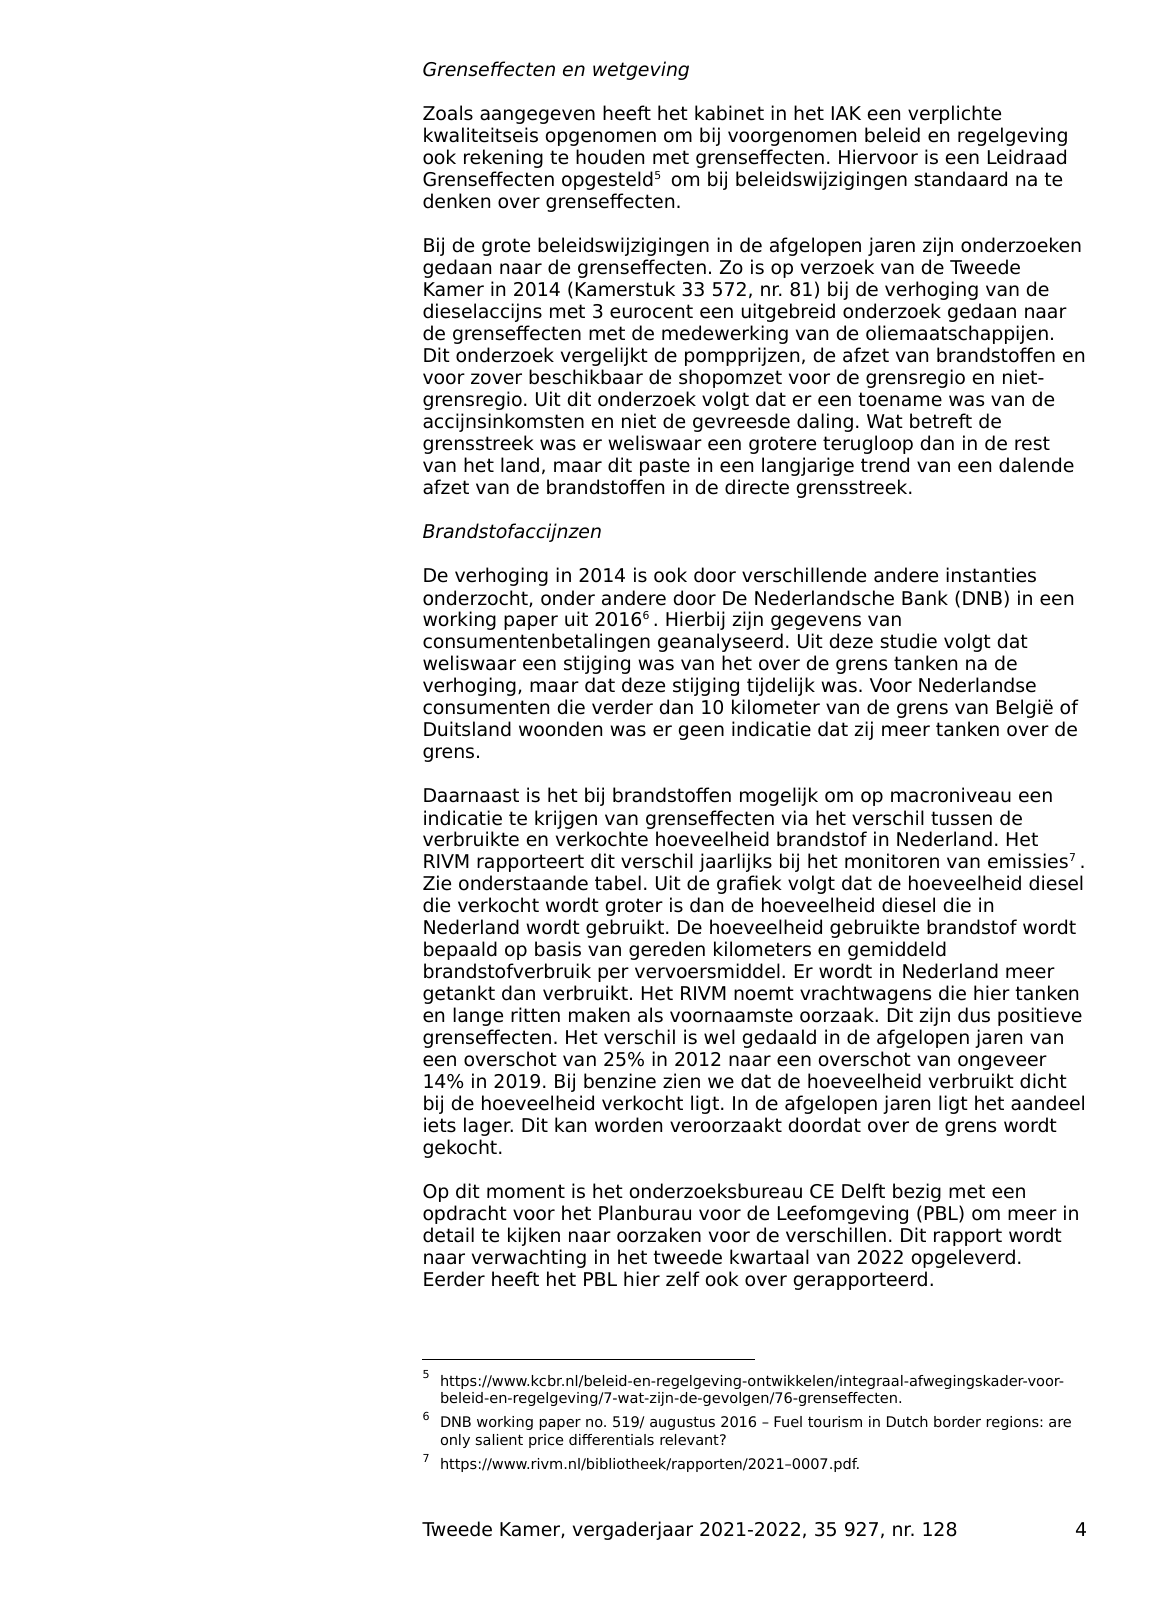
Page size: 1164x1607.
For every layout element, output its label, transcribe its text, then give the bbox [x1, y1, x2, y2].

text Daarnaast is het bij brandstoffen mogelijk om op macroniveau een indicatie te krijgen van grenseffecten via het verschil tussen de verbruikte en verkochte hoeveelheid brandstof in Nederland. Het RIVM rapporteert dit verschil jaarlijks bij het monitoren van emissies. Zie onderstaande tabel. Uit de grafiek volgt dat de hoeveelheid diesel die verkocht wordt groter is dan de hoeveelheid diesel die in Nederland wordt gebruikt. De hoeveelheid gebruikte brandstof wordt bepaald op basis van gereden kilometers en gemiddeld brandstofverbruik per vervoersmiddel. Er wordt in Nederland meer getankt dan verbruikt. Het RIVM noemt vrachtwagens die hier tanken en lange ritten maken als voornaamste oorzaak. Dit zijn dus positieve grenseffecten. Het verschil is wel gedaald in de afgelopen jaren van een overschot van 25% in 2012 naar een overschot van ongeveer 14% in 2019. Bij benzine zien we dat de hoeveelheid verbruikt dicht bij de hoeveelheid verkocht ligt. In de afgelopen jaren ligt het aandeel iets lager. Dit kan worden veroorzaakt doordat over de grens wordt gekocht. [422, 785, 1087, 1159]
text https://www.kcbr.nl/beleid-en-regelgeving-ontwikkelen/integraal-afwegingskader-voor-beleid-en-regelgeving/7-wat-zijn-de-gevolgen/76-grenseffecten. [422, 1368, 1087, 1407]
text De verhoging in 2014 is ook door verschillende andere instanties onderzocht, onder andere door De Nederlandsche Bank (DNB) in een working paper uit 2016. Hierbij zijn gegevens van consumentenbetalingen geanalyseerd. Uit deze studie volgt dat weliswaar een stijging was van het over de grens tanken na de verhoging, maar dat deze stijging tijdelijk was. Voor Nederlandse consumenten die verder dan 10 kilometer van de grens van België of Duitsland woonden was er geen indicatie dat zij meer tanken over de grens. [422, 565, 1087, 763]
text Bij de grote beleidswijzigingen in de afgelopen jaren zijn onderzoeken gedaan naar de grenseffecten. Zo is op verzoek van de Tweede Kamer in 2014 (Kamerstuk 33 572, nr. 81) bij de verhoging van de dieselaccijns met 3 eurocent een uitgebreid onderzoek gedaan naar de grenseffecten met de medewerking van de oliemaatschappijen. Dit onderzoek vergelijkt de pompprijzen, de afzet van brandstoffen en voor zover beschikbaar de shopomzet voor de grensregio en niet-grensregio. Uit dit onderzoek volgt dat er een toename was van de accijnsinkomsten en niet de gevreesde daling. Wat betreft de grensstreek was er weliswaar een grotere terugloop dan in de rest van het land, maar dit paste in een langjarige trend van een dalende afzet van de brandstoffen in de directe grensstreek. [422, 235, 1087, 499]
text Zoals aangegeven heeft het kabinet in het IAK een verplichte kwaliteitseis opgenomen om bij voorgenomen beleid en regelgeving ook rekening te houden met grenseffecten. Hiervoor is een Leidraad Grenseffecten opgesteld om bij beleidswijzigingen standaard na te denken over grenseffecten. [422, 103, 1087, 213]
text Op dit moment is het onderzoeksbureau CE Delft bezig met een opdracht voor het Planburau voor de Leefomgeving (PBL) om meer in detail te kijken naar oorzaken voor de verschillen. Dit rapport wordt naar verwachting in het tweede kwartaal van 2022 opgeleverd. Eerder heeft het PBL hier zelf ook over gerapporteerd. [422, 1181, 1087, 1291]
text https://www.rivm.nl/bibliotheek/rapporten/2021–0007.pdf. [422, 1452, 1087, 1474]
subtitle Grenseffecten en wetgeving [422, 59, 1087, 81]
text DNB working paper no. 519/ augustus 2016 – Fuel tourism in Dutch border regions: are only salient price differentials relevant? [422, 1410, 1087, 1449]
subtitle Brandstofaccijnzen [422, 521, 1087, 543]
